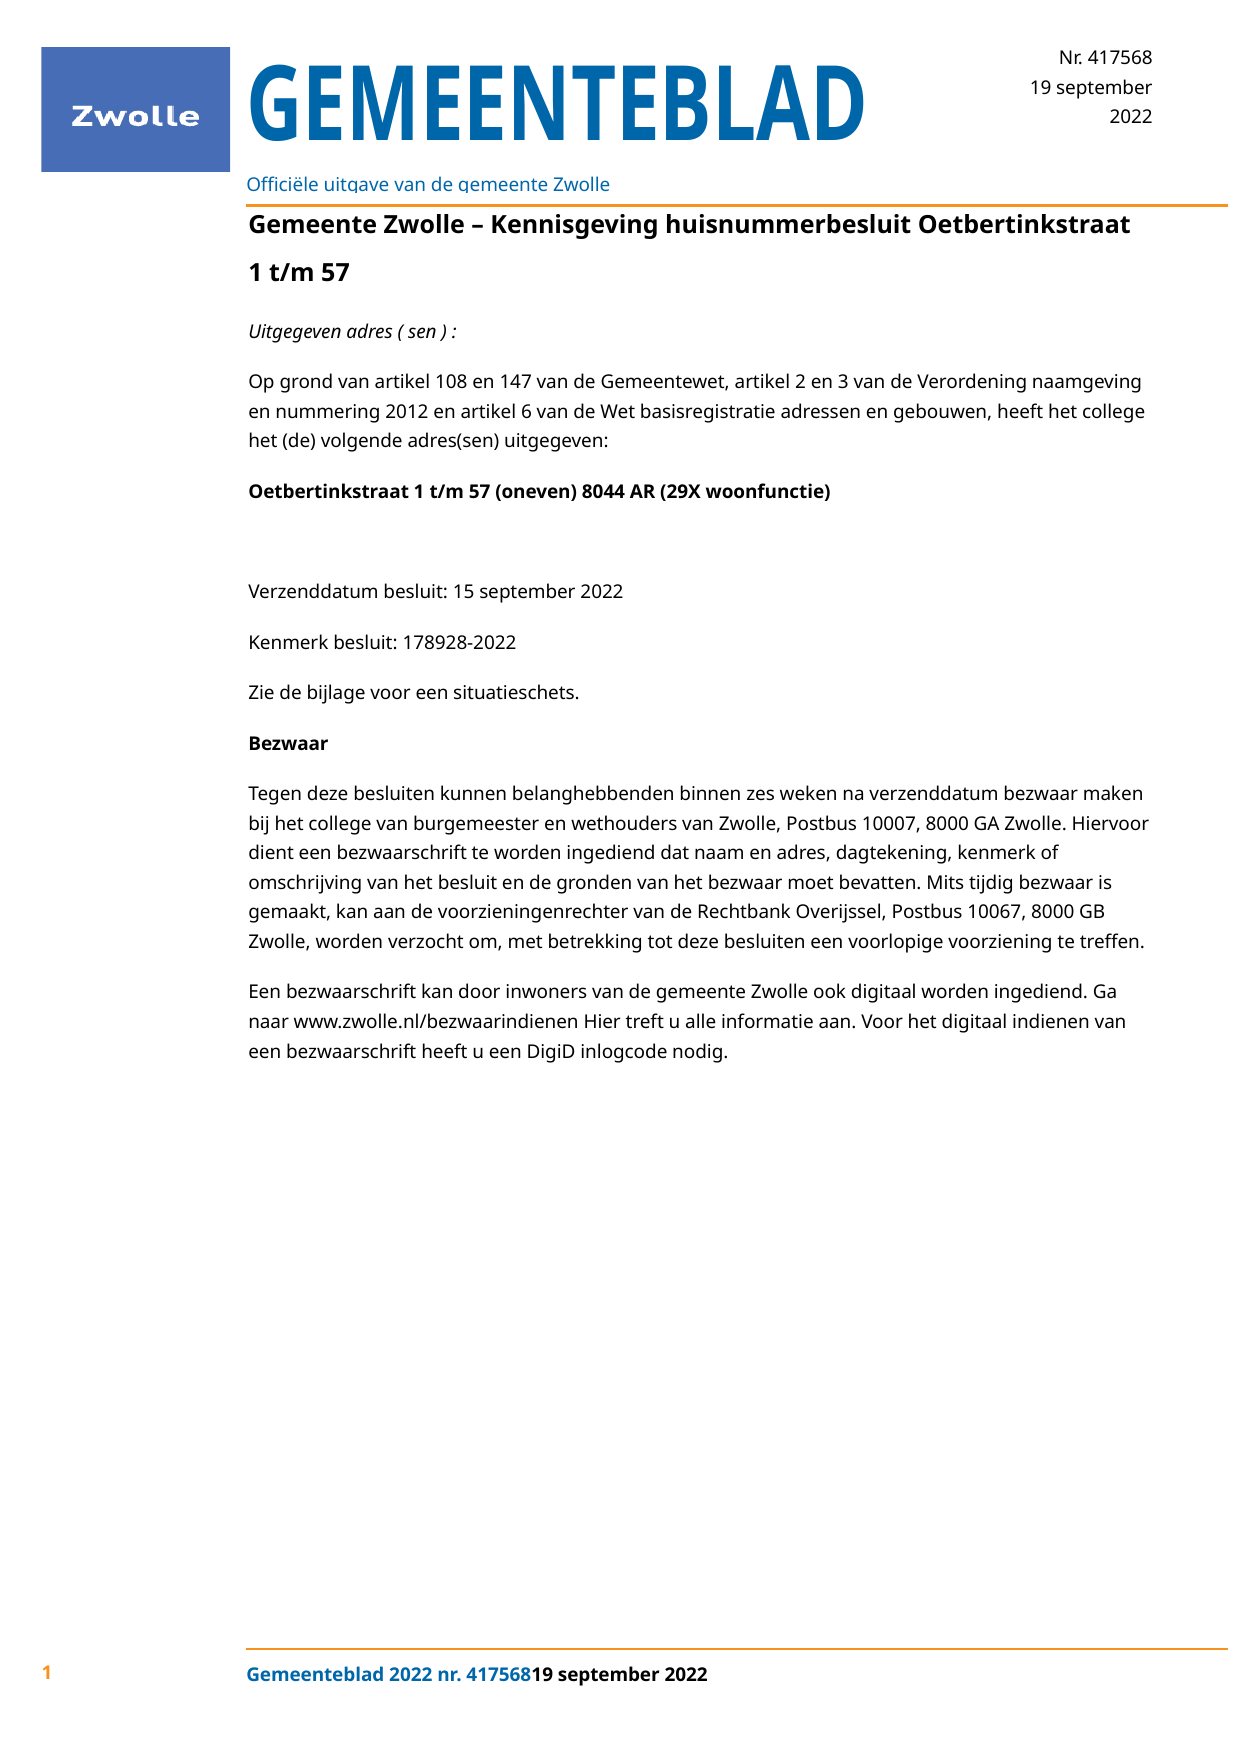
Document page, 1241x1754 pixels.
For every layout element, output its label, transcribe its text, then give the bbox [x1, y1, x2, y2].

text Tegen deze besluiten kunnen belanghebbenden binnen zes weken na verzenddatum bezwaar maken bij het college van burgemeester en wethouders van Zwolle, Postbus 10007, 8000 GA Zwolle. Hiervoor dient een bezwaarschrift te worden ingediend dat naam en adres, dagtekening, kenmerk of omschrijving van het besluit en de gronden van het bezwaar moet bevatten. Mits tijdig bezwaar is gemaakt, kan aan de voorzieningenrechter van de Rechtbank Overijssel, Postbus 10067, 8000 GB Zwolle, worden verzocht om, met betrekking tot deze besluiten een voorlopige voorziening te treffen. [248, 780, 1152, 954]
text Oetbertinkstraat 1 t/m 57 (oneven) 8044 AR (29X woonfunctie) [248, 478, 1152, 504]
text Kenmerk besluit: 178928-2022 [248, 629, 1152, 655]
picture [41, 47, 231, 172]
text Uitgegeven adres ( sen ) : [248, 318, 1152, 344]
text Een bezwaarschrift kan door inwoners van de gemeente Zwolle ook digitaal worden ingediend. Ga naar www.zwolle.nl/bezwaarindienen Hier treft u alle informatie aan. Voor het digitaal indienen van een bezwaarschrift heeft u een DigiD inlogcode nodig. [248, 979, 1152, 1064]
text Gemeente Zwolle – Kennisgeving huisnummerbesluit Oetbertinkstraat 1 t/m 57 [248, 207, 1152, 288]
text Zie de bijlage voor een situatieschets. [248, 679, 1152, 705]
text Verzenddatum besluit: 15 september 2022 [248, 579, 1152, 604]
text Bezwaar [248, 730, 1152, 756]
text Op grond van artikel 108 en 147 van de Gemeentewet, artikel 2 en 3 van de Verordening naamgeving en nummering 2012 en artikel 6 van de Wet basisregistratie adressen en gebouwen, heeft het college het (de) volgende adres(sen) uitgegeven: [248, 368, 1152, 453]
